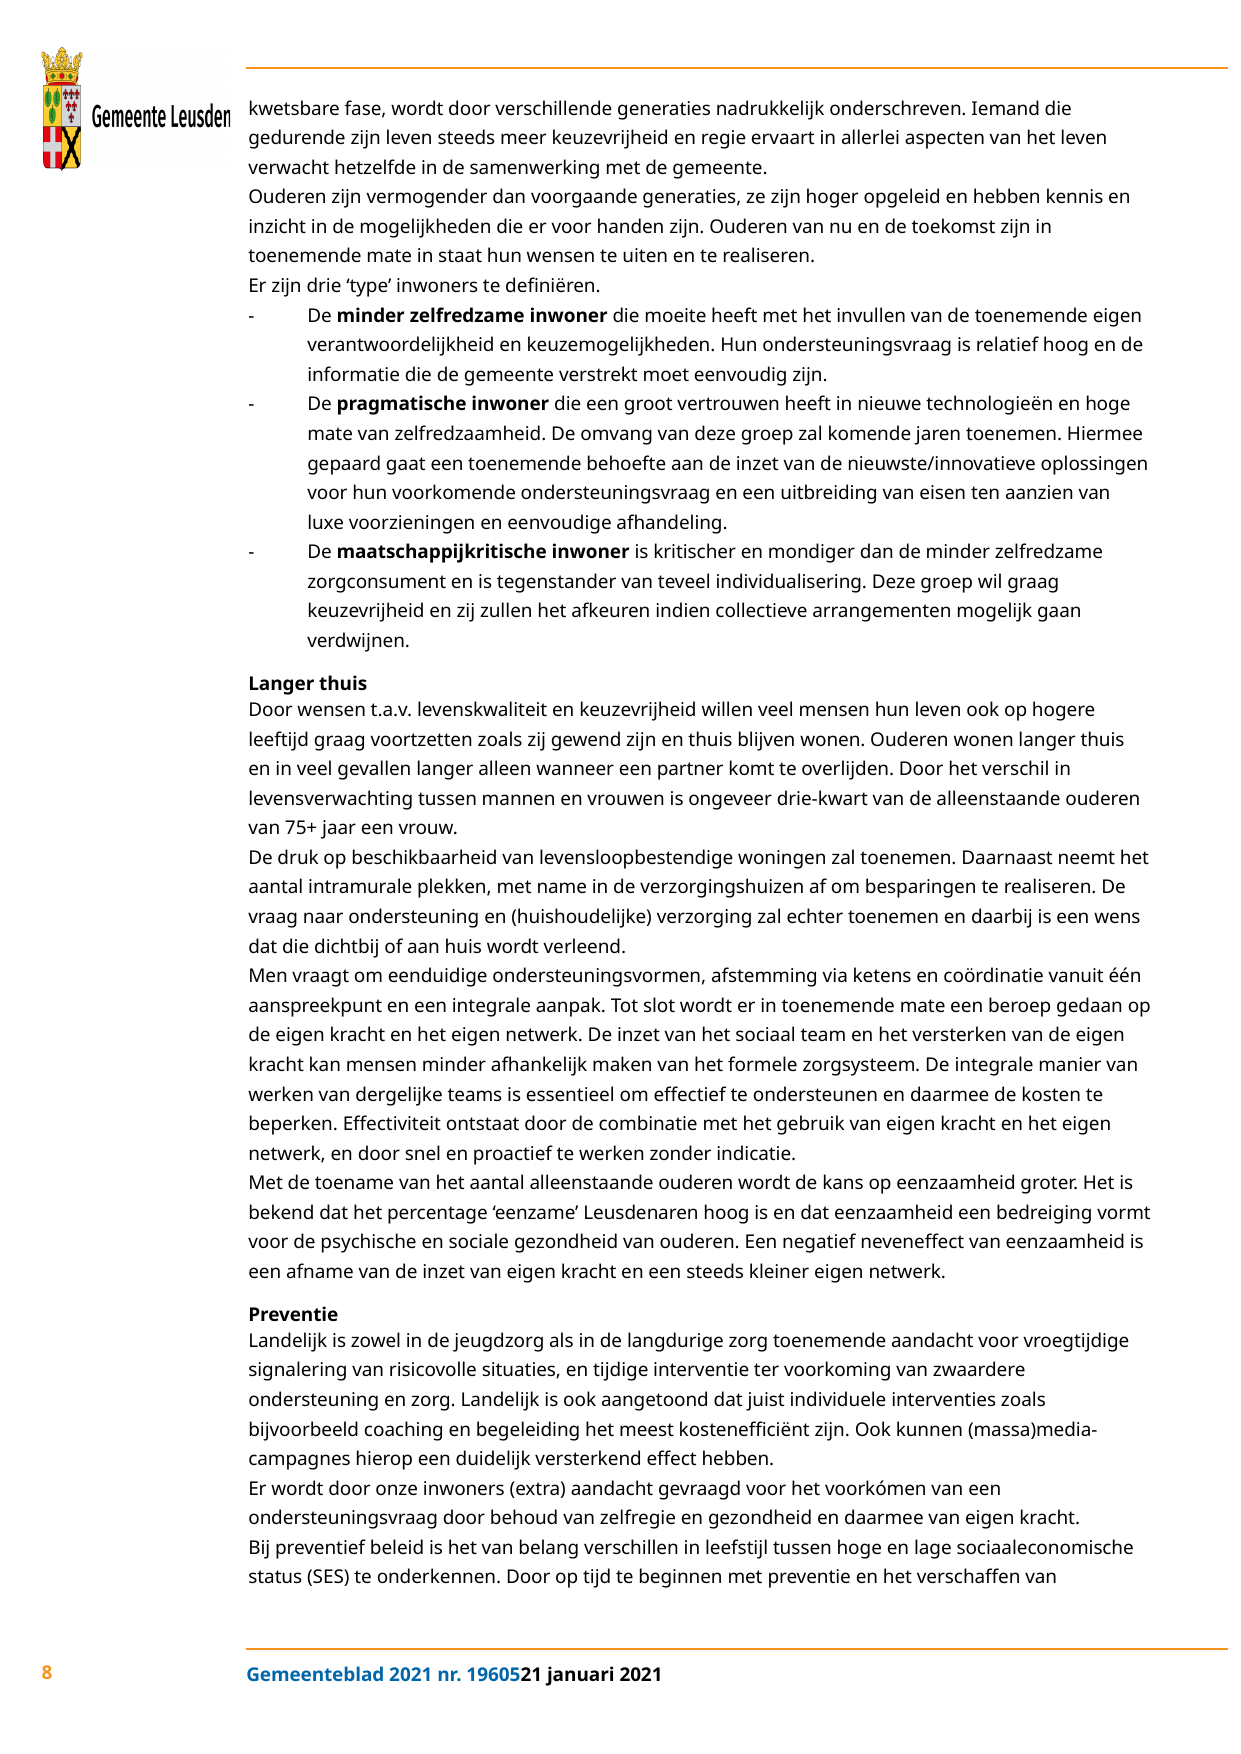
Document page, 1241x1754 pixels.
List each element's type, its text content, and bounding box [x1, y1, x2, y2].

text kwetsbare fase, wordt door verschillende generaties nadrukkelijk onderschreven. Iemand die gedurende zijn leven steeds meer keuzevrijheid en regie ervaart in allerlei aspecten van het leven verwacht hetzelfde in de samenwerking met de gemeente. [248, 95, 1152, 180]
text Met de toename van het aantal alleenstaande ouderen wordt de kans op eenzaamheid groter. Het is bekend dat het percentage ‘eenzame’ Leusdenaren hoog is en dat eenzaamheid een bedreiging vormt voor de psychische en sociale gezondheid van ouderen. Een negatief neveneffect van eenzaamheid is een afname van de inzet van eigen kracht en een steeds kleiner eigen netwerk. [248, 1169, 1152, 1284]
text Preventie [248, 1301, 1152, 1327]
text Ouderen zijn vermogender dan voorgaande generaties, ze zijn hoger opgeleid en hebben kennis en inzicht in de mogelijkheden die er voor handen zijn. Ouderen van nu en de toekomst zijn in toenemende mate in staat hun wensen te uiten en te realiseren. [248, 183, 1152, 268]
text Door wensen t.a.v. levenskwaliteit en keuzevrijheid willen veel mensen hun leven ook op hogere leeftijd graag voortzetten zoals zij gewend zijn en thuis blijven wonen. Ouderen wonen langer thuis en in veel gevallen langer alleen wanneer een partner komt te overlijden. Door het verschil in levensverwachting tussen mannen en vrouwen is ongeveer drie-kwart van de alleenstaande ouderen van 75+ jaar een vrouw. [248, 696, 1152, 840]
text Er zijn drie ‘type’ inwoners te definiëren. [248, 272, 1152, 298]
text Er wordt door onze inwoners (extra) aandacht gevraagd voor het voorkómen van een ondersteuningsvraag door behoud van zelfregie en gezondheid en daarmee van eigen kracht. [248, 1475, 1152, 1530]
text Langer thuis [248, 670, 1152, 696]
text Landelijk is zowel in de jeugdzorg als in de langdurige zorg toenemende aandacht voor vroegtijdige signalering van risicovolle situaties, en tijdige interventie ter voorkoming van zwaardere ondersteuning en zorg. Landelijk is ook aangetoond dat juist individuele interventies zoals bijvoorbeeld coaching en begeleiding het meest kostenefficiënt zijn. Ook kunnen (massa)media-campagnes hierop een duidelijk versterkend effect hebben. [248, 1327, 1152, 1471]
list De minder zelfredzame inwoner die moeite heeft met het invullen van de toenemende eigen verantwoordelijkheid en keuzemogelijkheden. Hun ondersteuningsvraag is relatief hoog en de informatie die de gemeente verstrekt moet eenvoudig zijn. [248, 302, 1152, 387]
list De maatschappijkritische inwoner is kritischer en mondiger dan de minder zelfredzame zorgconsument en is tegenstander van teveel individualisering. Deze groep wil graag keuzevrijheid en zij zullen het afkeuren indien collectieve arrangementen mogelijk gaan verdwijnen. [248, 538, 1152, 653]
text Bij preventief beleid is het van belang verschillen in leefstijl tussen hoge en lage sociaaleconomische status (SES) te onderkennen. Door op tijd te beginnen met preventie en het verschaffen van [248, 1534, 1152, 1589]
text Men vraagt om eenduidige ondersteuningsvormen, afstemming via ketens en coördinatie vanuit één aanspreekpunt en een integrale aanpak. Tot slot wordt er in toenemende mate een beroep gedaan op de eigen kracht en het eigen netwerk. De inzet van het sociaal team en het versterken van de eigen kracht kan mensen minder afhankelijk maken van het formele zorgsysteem. De integrale manier van werken van dergelijke teams is essentieel om effectief te ondersteunen en daarmee de kosten te beperken. Effectiviteit ontstaat door de combinatie met het gebruik van eigen kracht en het eigen netwerk, en door snel en proactief te werken zonder indicatie. [248, 962, 1152, 1166]
text De druk op beschikbaarheid van levensloopbestendige woningen zal toenemen. Daarnaast neemt het aantal intramurale plekken, met name in de verzorgingshuizen af om besparingen te realiseren. De vraag naar ondersteuning en (huishoudelijke) verzorging zal echter toenemen en daarbij is een wens dat die dichtbij of aan huis wordt verleend. [248, 844, 1152, 958]
list De pragmatische inwoner die een groot vertrouwen heeft in nieuwe technologieën en hoge mate van zelfredzaamheid. De omvang van deze groep zal komende jaren toenemen. Hiermee gepaard gaat een toenemende behoefte aan de inzet van de nieuwste/innovatieve oplossingen voor hun voorkomende ondersteuningsvraag en een uitbreiding van eisen ten aanzien van luxe voorzieningen en eenvoudige afhandeling. [248, 391, 1152, 535]
picture [41, 47, 231, 172]
